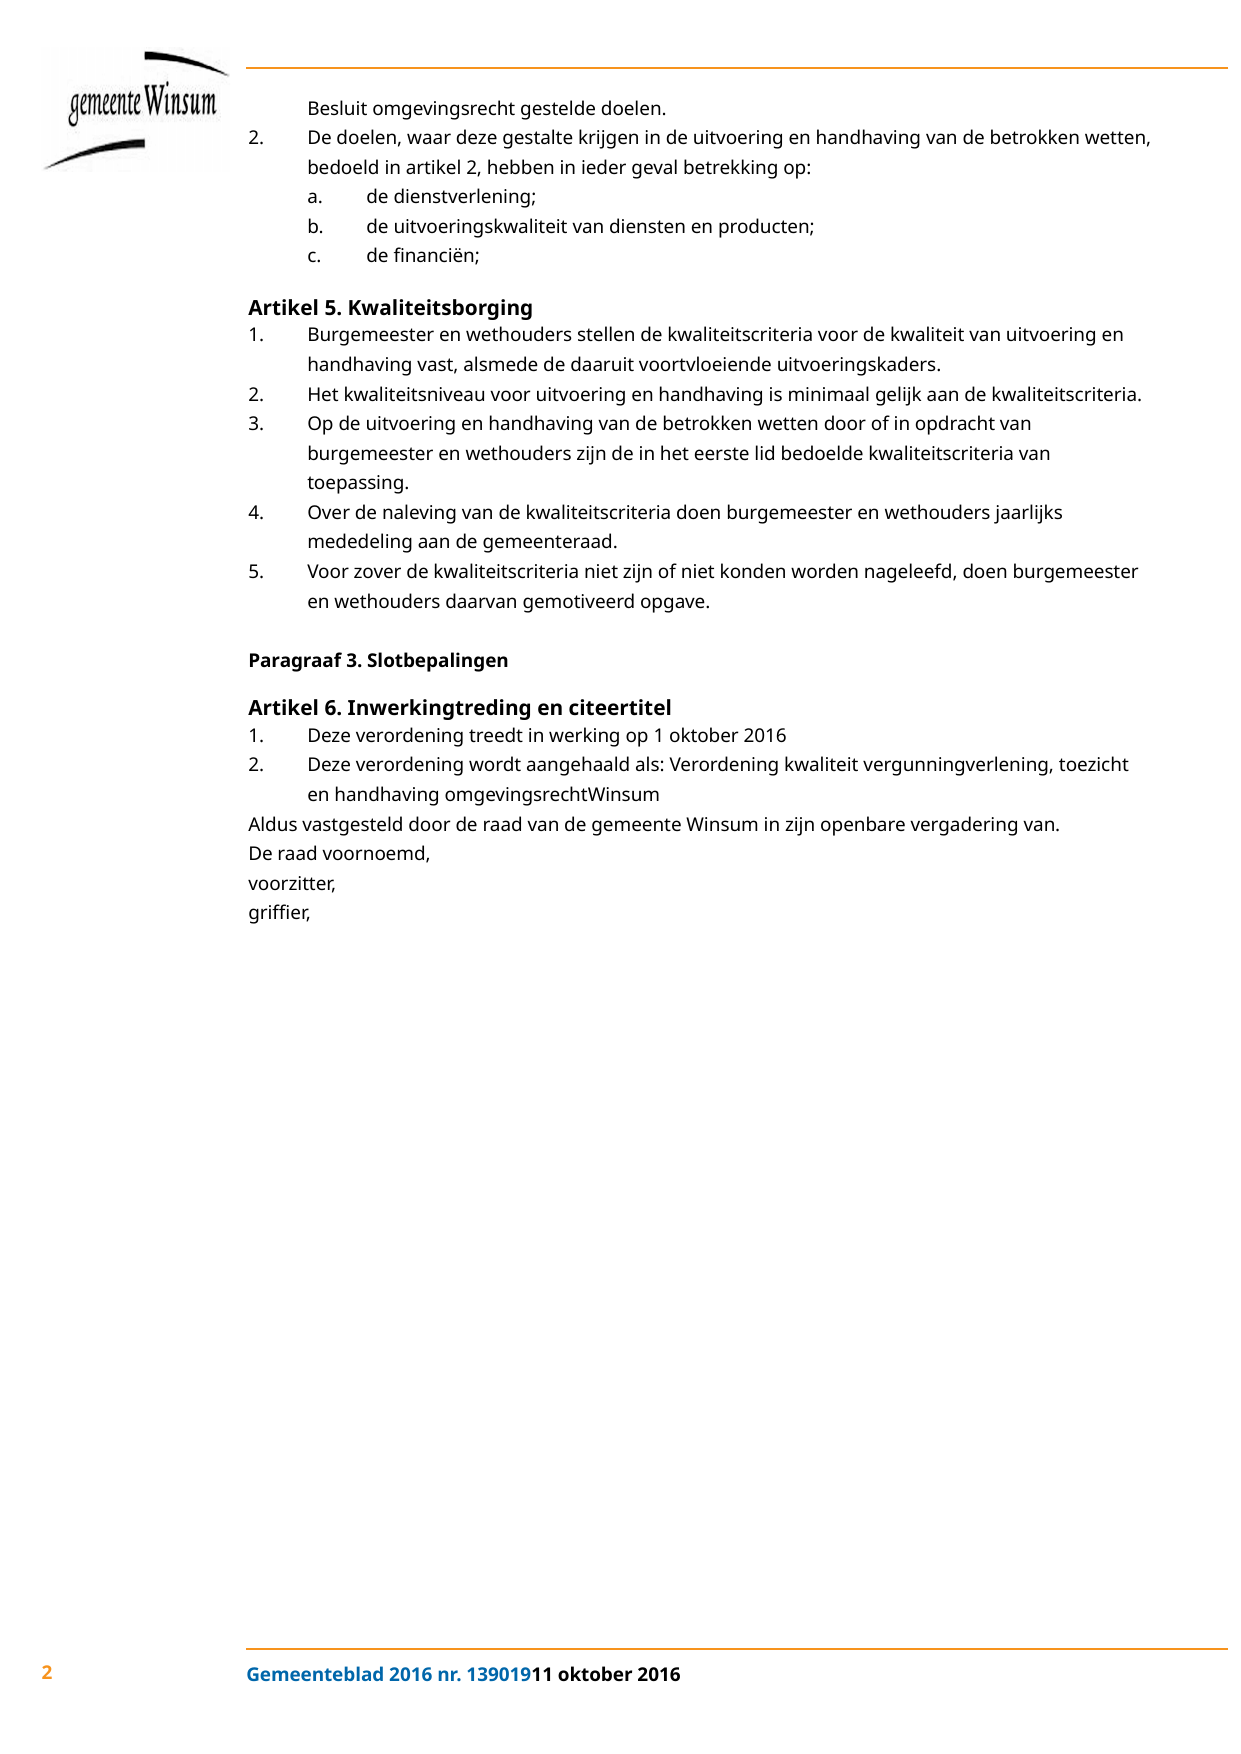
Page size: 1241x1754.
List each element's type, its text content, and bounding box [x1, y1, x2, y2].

list De doelen, waar deze gestalte krijgen in de uitvoering en handhaving van de betrokken wetten, bedoeld in artikel 2, hebben in ieder geval betrekking op: [248, 124, 1152, 180]
list Voor zover de kwaliteitscriteria niet zijn of niet konden worden nageleefd, doen burgemeester en wethouders daarvan gemotiveerd opgave. [248, 558, 1152, 613]
list de dienstverlening; [307, 183, 1152, 209]
picture [41, 47, 231, 172]
text Artikel 6. Inwerkingtreding en citeertitel [248, 693, 1152, 722]
list Op de uitvoering en handhaving van de betrokken wetten door of in opdracht van burgemeester en wethouders zijn de in het eerste lid bedoelde kwaliteitscriteria van toepassing. [248, 410, 1152, 495]
list Het kwaliteitsniveau voor uitvoering en handhaving is minimaal gelijk aan de kwaliteitscriteria. [248, 381, 1152, 406]
list Deze verordening wordt aangehaald als: Verordening kwaliteit vergunningverlening, toezicht en handhaving omgevingsrechtWinsum [248, 752, 1152, 807]
list de financiën; [307, 243, 1152, 268]
text griffier, [248, 899, 1152, 925]
text Aldus vastgesteld door de raad van de gemeente Winsum in zijn openbare vergadering van. [248, 811, 1152, 836]
list Burgemeester en wethouders stellen de kwaliteitscriteria voor de kwaliteit van uitvoering en handhaving vast, alsmede de daaruit voortvloeiende uitvoeringskaders. [248, 322, 1152, 377]
list Besluit omgevingsrecht gestelde doelen. [248, 95, 1152, 121]
list Deze verordening treedt in werking op 1 oktober 2016 [248, 722, 1152, 748]
text Artikel 5. Kwaliteitsborging [248, 293, 1152, 322]
list Over de naleving van de kwaliteitscriteria doen burgemeester en wethouders jaarlijks mededeling aan de gemeenteraad. [248, 499, 1152, 554]
text voorzitter, [248, 870, 1152, 896]
list de uitvoeringskwaliteit van diensten en producten; [307, 213, 1152, 239]
text De raad voornoemd, [248, 840, 1152, 866]
text Paragraaf 3. Slotbepalingen [248, 647, 1152, 673]
